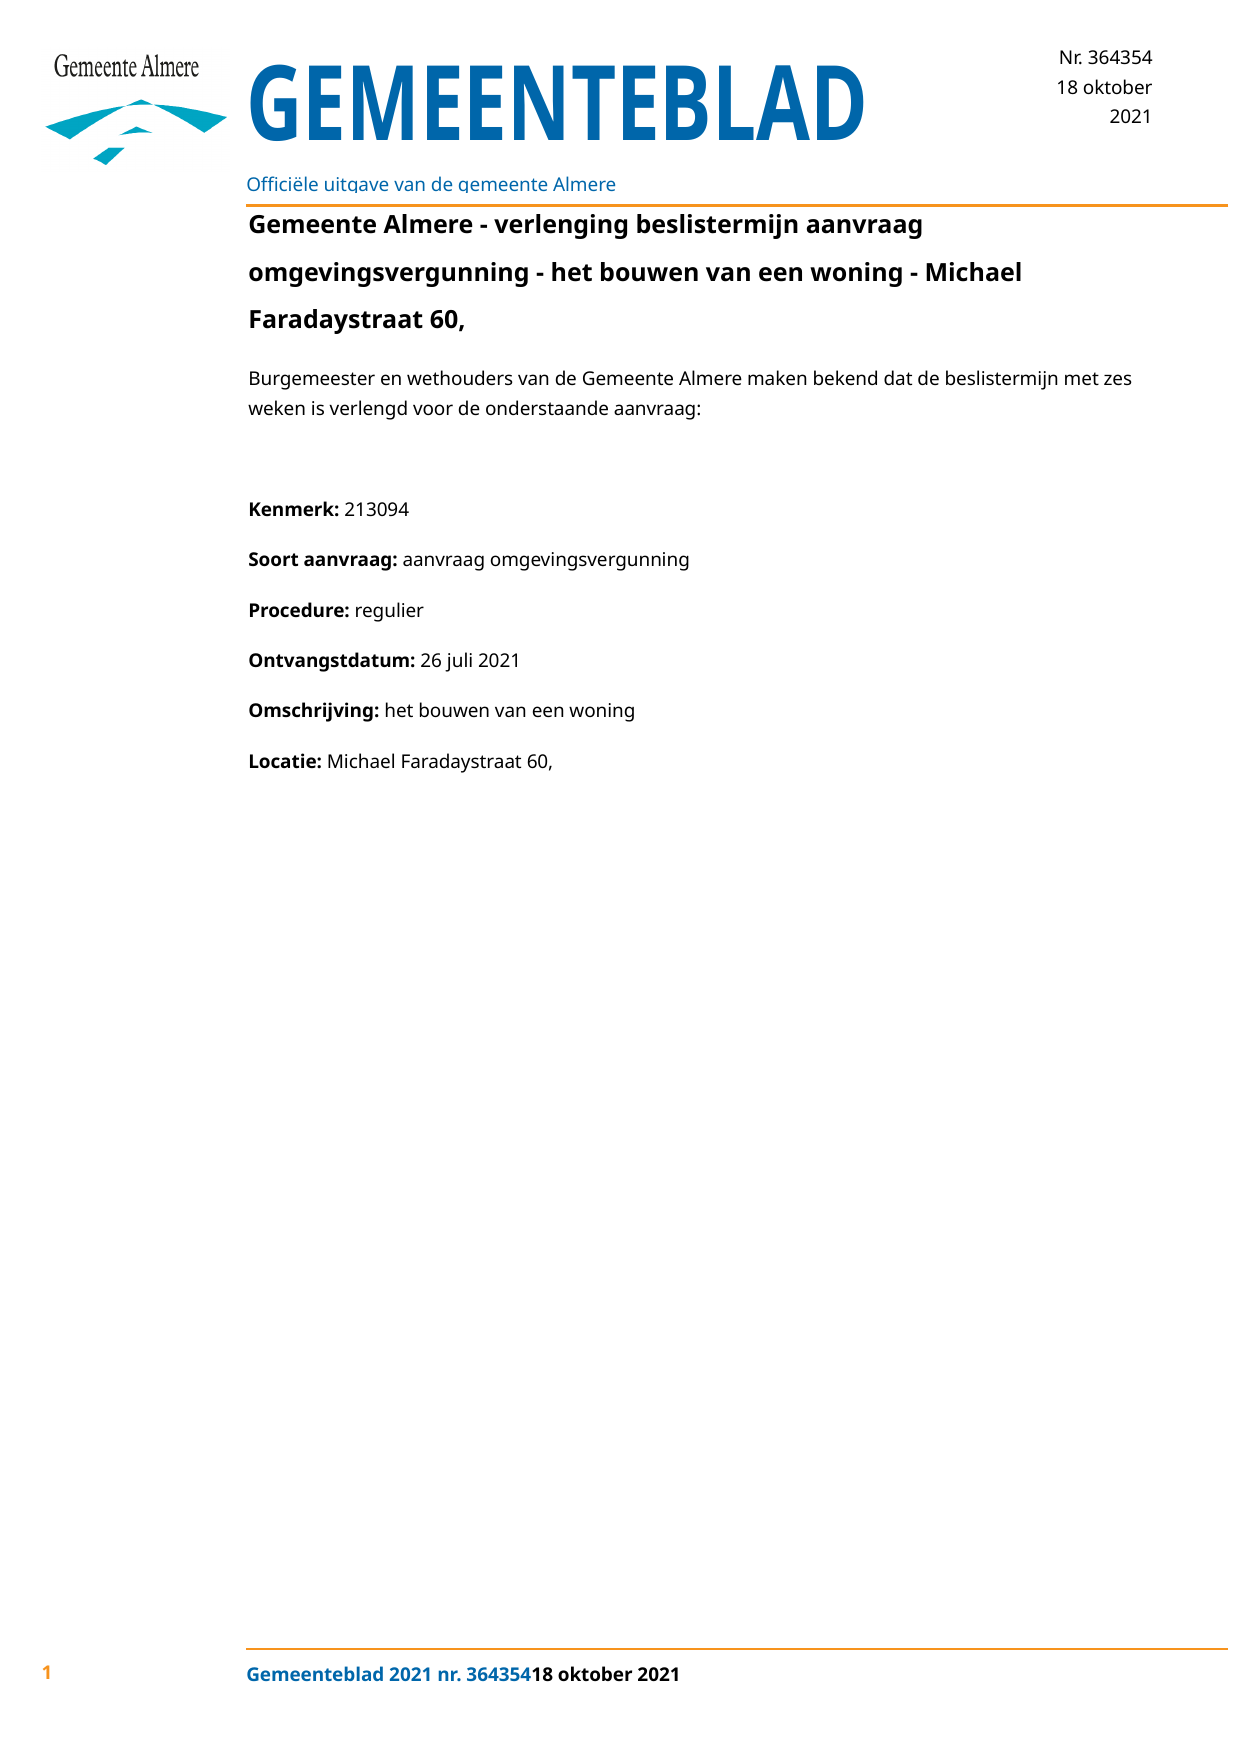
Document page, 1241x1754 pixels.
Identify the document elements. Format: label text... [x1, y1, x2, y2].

text Procedure: regulier [248, 597, 1152, 622]
text Omschrijving: het bouwen van een woning [248, 698, 1152, 723]
text Soort aanvraag: aanvraag omgevingsvergunning [248, 546, 1152, 572]
text Locatie: Michael Faradaystraat 60, [248, 748, 1152, 774]
text Ontvangstdatum: 26 juli 2021 [248, 647, 1152, 673]
text Burgemeester en wethouders van de Gemeente Almere maken bekend dat de beslistermijn met zes weken is verlengd voor de onderstaande aanvraag: [248, 366, 1152, 421]
text Gemeente Almere - verlenging beslistermijn aanvraag omgevingsvergunning - het bouwen van een woning - Michael Faradaystraat 60, [248, 207, 1152, 336]
text Kenmerk: 213094 [248, 496, 1152, 522]
picture [41, 47, 231, 172]
